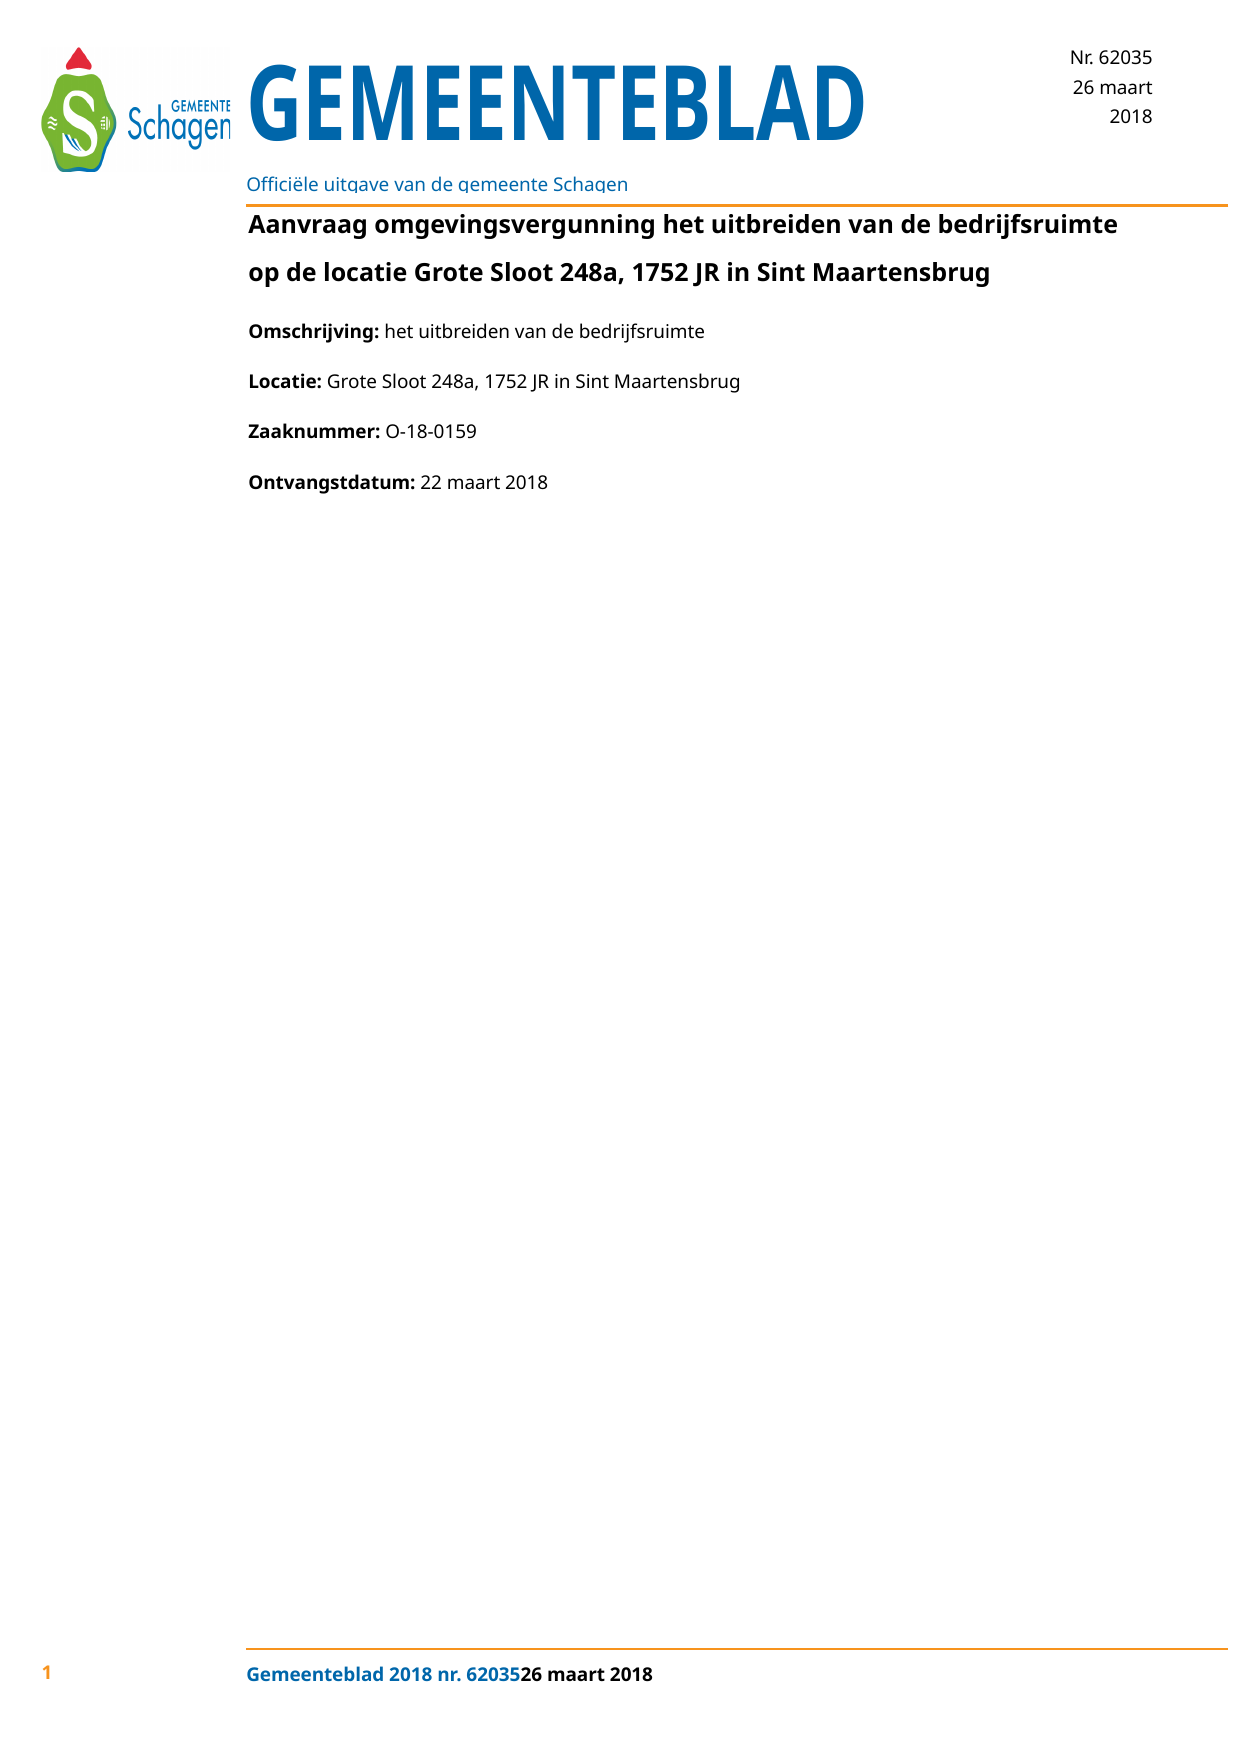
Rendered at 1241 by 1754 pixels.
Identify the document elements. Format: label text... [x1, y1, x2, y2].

text Zaaknummer: O-18-0159 [248, 419, 1152, 444]
text Ontvangstdatum: 22 maart 2018 [248, 469, 1152, 495]
text Locatie: Grote Sloot 248a, 1752 JR in Sint Maartensbrug [248, 368, 1152, 394]
text Aanvraag omgevingsvergunning het uitbreiden van de bedrijfsruimte op de locatie Grote Sloot 248a, 1752 JR in Sint Maartensbrug [248, 207, 1152, 288]
text Omschrijving: het uitbreiden van de bedrijfsruimte [248, 318, 1152, 344]
picture [41, 47, 231, 172]
